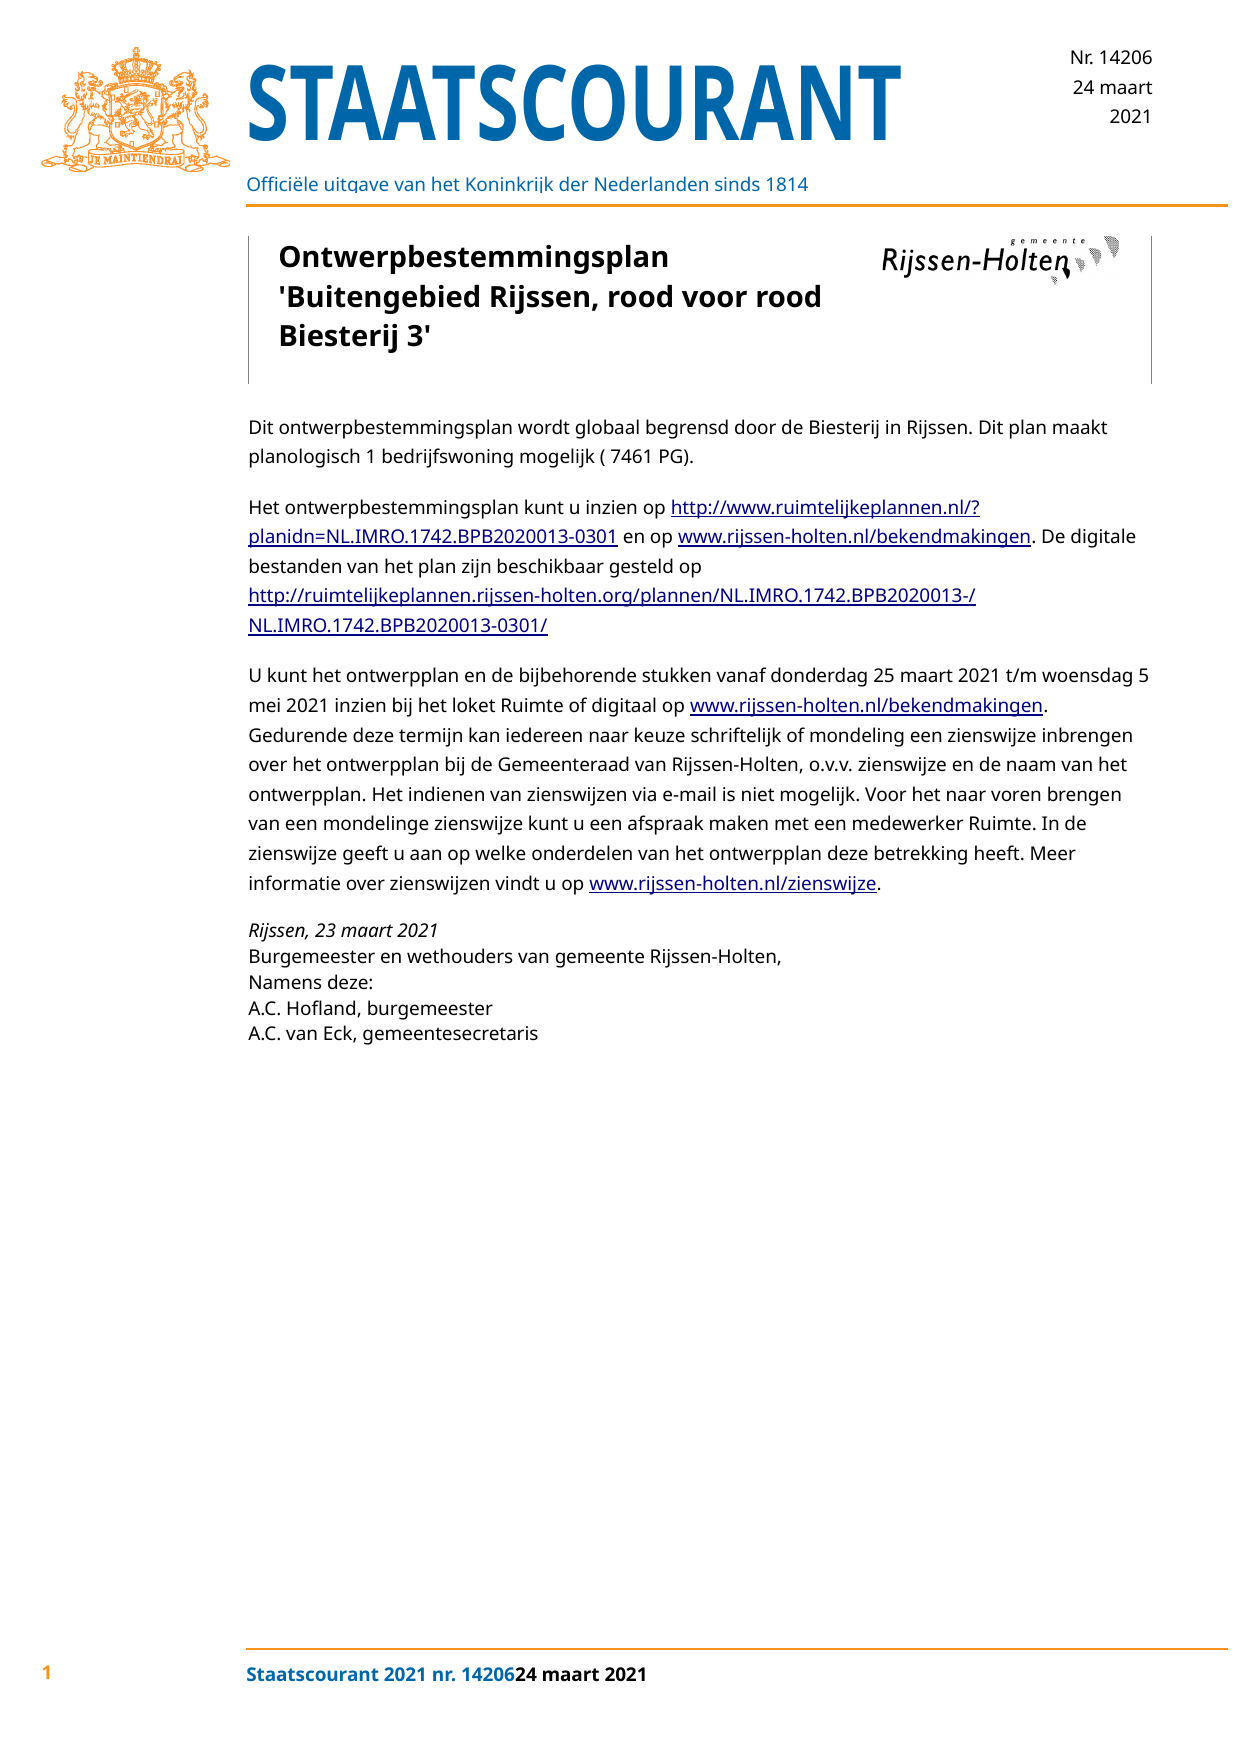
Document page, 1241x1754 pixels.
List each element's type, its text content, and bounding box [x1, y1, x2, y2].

text Burgemeester en wethouders van gemeente Rijssen-Holten, [248, 943, 1152, 969]
text A.C. van Eck, gemeentesecretaris [248, 1021, 1152, 1046]
picture [882, 236, 1119, 285]
text Dit ontwerpbestemmingsplan wordt globaal begrensd door de Biesterij in Rijssen. Dit plan maakt planologisch 1 bedrijfswoning mogelijk ( 7461 PG). [248, 414, 1152, 469]
text A.C. Hofland, burgemeester [248, 995, 1152, 1021]
text Het ontwerpbestemmingsplan kunt u inzien op http://www.ruimtelijkeplannen.nl/?planidn=NL.IMRO.1742.BPB2020013-0301 en op www.rijssen-holten.nl/bekendmakingen. De digitale bestanden van het plan zijn beschikbaar gesteld op http://ruimtelijkeplannen.rijssen-holten.org/plannen/NL.IMRO.1742.BPB2020013-/NL.IMRO.1742.BPB2020013-0301/ [248, 494, 1152, 638]
table_header Ontwerpbestemmingsplan 'Buitengebied Rijssen, rood voor rood Biesterij 3' [249, 236, 850, 384]
text Rijssen, 23 maart 2021 [248, 918, 1152, 943]
picture [41, 47, 231, 172]
table_header [850, 236, 1151, 384]
text U kunt het ontwerpplan en de bijbehorende stukken vanaf donderdag 25 maart 2021 t/m woensdag 5 mei 2021 inzien bij het loket Ruimte of digitaal op www.rijssen-holten.nl/bekendmakingen. Gedurende deze termijn kan iedereen naar keuze schriftelijk of mondeling een zienswijze inbrengen over het ontwerpplan bij de Gemeenteraad van Rijssen-Holten, o.v.v. zienswijze en de naam van het ontwerpplan. Het indienen van zienswijzen via e-mail is niet mogelijk. Voor het naar voren brengen van een mondelinge zienswijze kunt u een afspraak maken met een medewerker Ruimte. In de zienswijze geeft u aan op welke onderdelen van het ontwerpplan deze betrekking heeft. Meer informatie over zienswijzen vindt u op www.rijssen-holten.nl/zienswijze. [248, 663, 1152, 896]
text Namens deze: [248, 969, 1152, 995]
